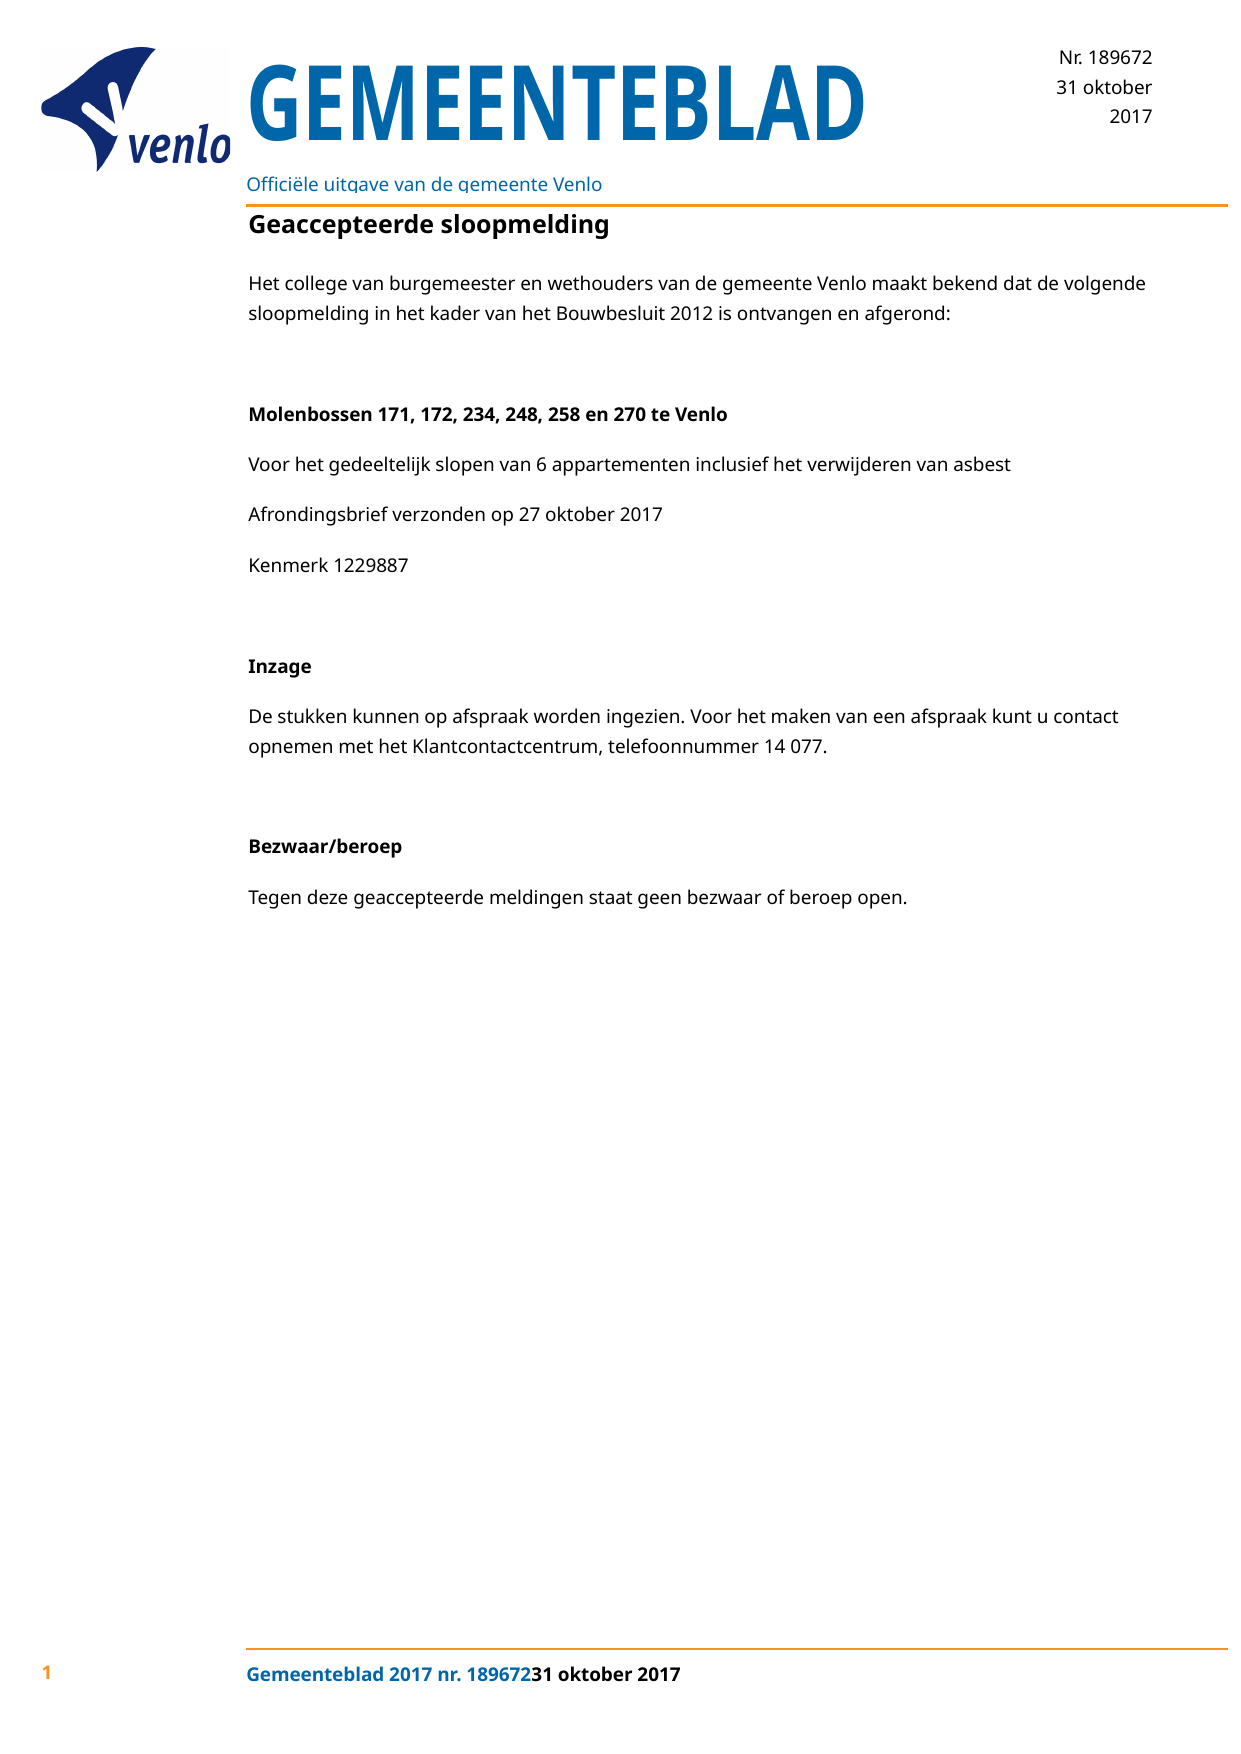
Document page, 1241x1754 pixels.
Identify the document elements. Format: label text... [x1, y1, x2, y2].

text Voor het gedeeltelijk slopen van 6 appartementen inclusief het verwijderen van asbest [248, 451, 1152, 477]
text Molenbossen 171, 172, 234, 248, 258 en 270 te Venlo [248, 401, 1152, 426]
picture [41, 47, 231, 172]
text Geaccepteerde sloopmelding [248, 207, 1152, 241]
text De stukken kunnen op afspraak worden ingezien. Voor het maken van een afspraak kunt u contact opnemen met het Klantcontactcentrum, telefoonnummer 14 077. [248, 703, 1152, 758]
text Bezwaar/beroep [248, 834, 1152, 859]
text Inzage [248, 653, 1152, 678]
text Kenmerk 1229887 [248, 552, 1152, 578]
text Het college van burgemeester en wethouders van de gemeente Venlo maakt bekend dat de volgende sloopmelding in het kader van het Bouwbesluit 2012 is ontvangen en afgerond: [248, 270, 1152, 326]
text Afrondingsbrief verzonden op 27 oktober 2017 [248, 502, 1152, 527]
text Tegen deze geaccepteerde meldingen staat geen bezwaar of beroep open. [248, 884, 1152, 910]
